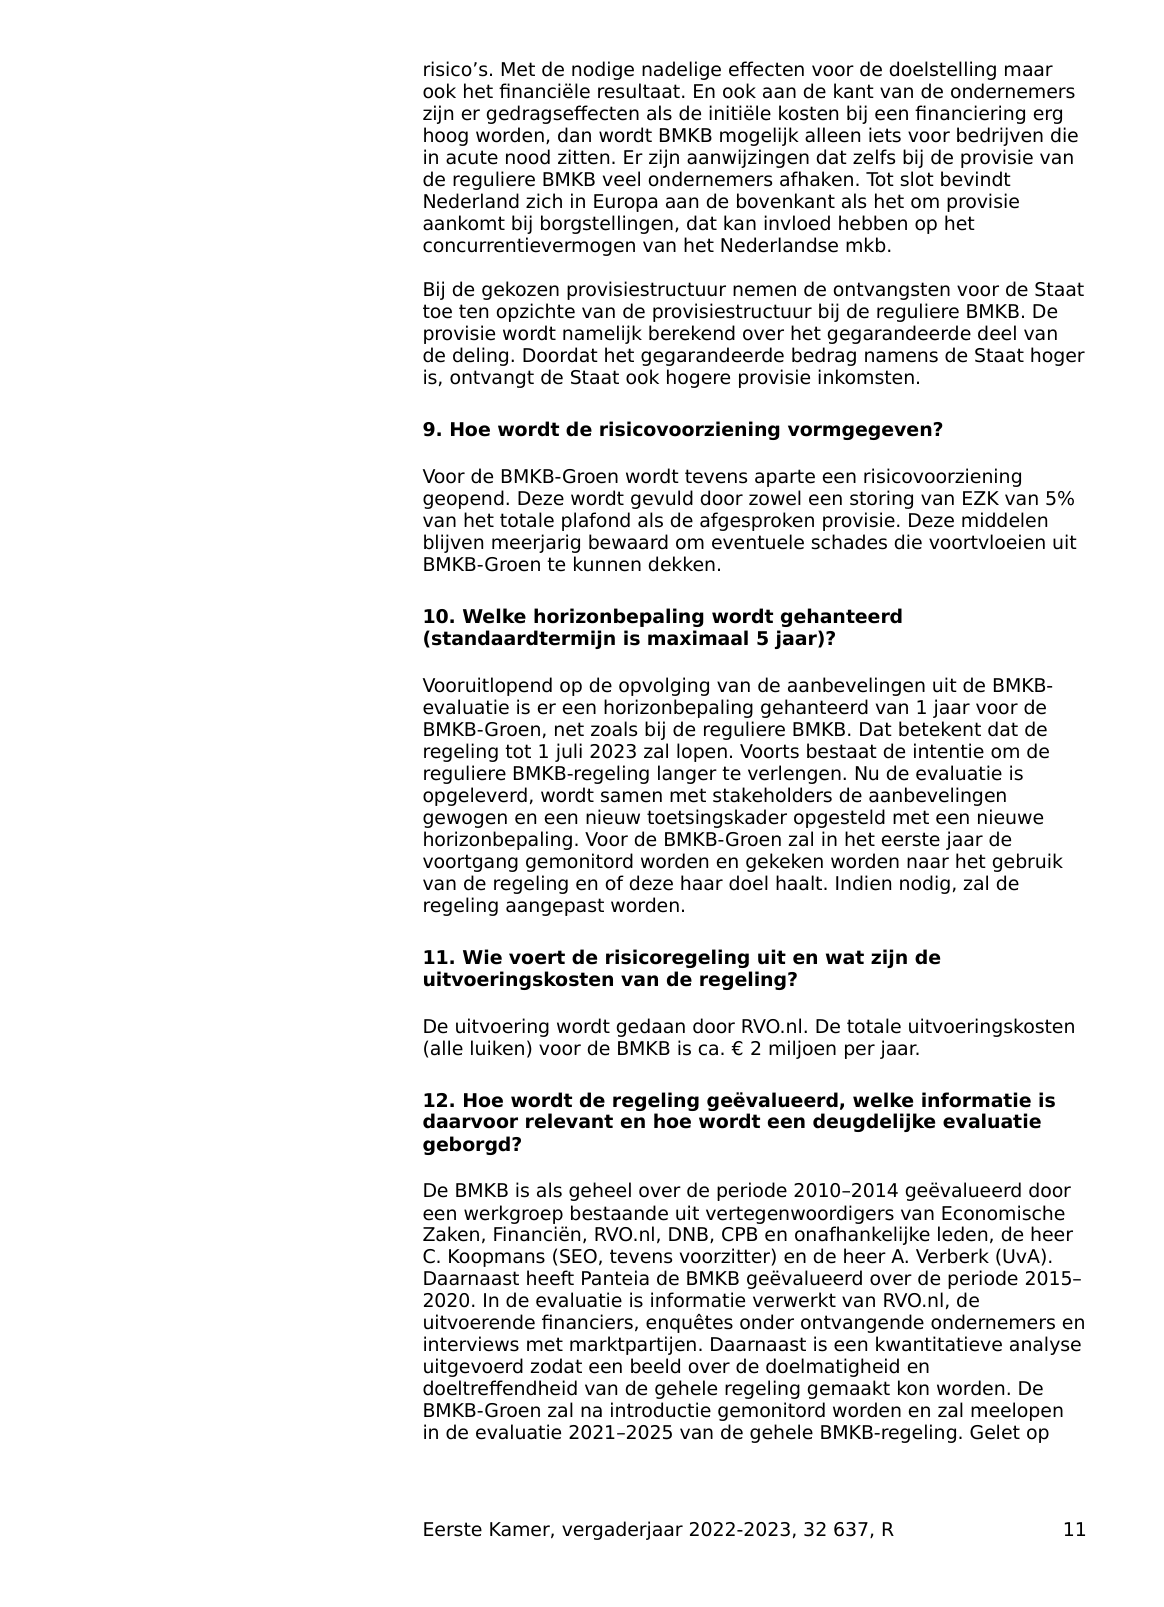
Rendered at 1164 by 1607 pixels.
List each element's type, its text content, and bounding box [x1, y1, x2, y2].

subtitle 12. Hoe wordt de regeling geëvalueerd, welke informatie is daarvoor relevant en hoe wordt een deugdelijke evaluatie geborgd? [422, 1089, 1087, 1155]
text De uitvoering wordt gedaan door RVO.nl. De totale uitvoeringskosten (alle luiken) voor de BMKB is ca. € 2 miljoen per jaar. [422, 1016, 1087, 1059]
text risico’s. Met de nodige nadelige effecten voor de doelstelling maar ook het financiële resultaat. En ook aan de kant van de ondernemers zijn er gedragseffecten als de initiële kosten bij een financiering erg hoog worden, dan wordt BMKB mogelijk alleen iets voor bedrijven die in acute nood zitten. Er zijn aanwijzingen dat zelfs bij de provisie van de reguliere BMKB veel ondernemers afhaken. Tot slot bevindt Nederland zich in Europa aan de bovenkant als het om provisie aankomt bij borgstellingen, dat kan invloed hebben op het concurrentievermogen van het Nederlandse mkb. [422, 59, 1087, 257]
text Voor de BMKB-Groen wordt tevens aparte een risicovoorziening geopend. Deze wordt gevuld door zowel een storing van EZK van 5% van het totale plafond als de afgesproken provisie. Deze middelen blijven meerjarig bewaard om eventuele schades die voortvloeien uit BMKB-Groen te kunnen dekken. [422, 466, 1087, 576]
text Vooruitlopend op de opvolging van de aanbevelingen uit de BMKB-evaluatie is er een horizonbepaling gehanteerd van 1 jaar voor de BMKB-Groen, net zoals bij de reguliere BMKB. Dat betekent dat de regeling tot 1 juli 2023 zal lopen. Voorts bestaat de intentie om de reguliere BMKB-regeling langer te verlengen. Nu de evaluatie is opgeleverd, wordt samen met stakeholders de aanbevelingen gewogen en een nieuw toetsingskader opgesteld met een nieuwe horizonbepaling. Voor de BMKB-Groen zal in het eerste jaar de voortgang gemonitord worden en gekeken worden naar het gebruik van de regeling en of deze haar doel haalt. Indien nodig, zal de regeling aangepast worden. [422, 675, 1087, 917]
text Bij de gekozen provisiestructuur nemen de ontvangsten voor de Staat toe ten opzichte van de provisiestructuur bij de reguliere BMKB. De provisie wordt namelijk berekend over het gegarandeerde deel van de deling. Doordat het gegarandeerde bedrag namens de Staat hoger is, ontvangt de Staat ook hogere provisie inkomsten. [422, 279, 1087, 389]
subtitle 10. Welke horizonbepaling wordt gehanteerd (standaardtermijn is maximaal 5 jaar)? [422, 606, 1087, 650]
text De BMKB is als geheel over de periode 2010–2014 geëvalueerd door een werkgroep bestaande uit vertegenwoordigers van Economische Zaken, Financiën, RVO.nl, DNB, CPB en onafhankelijke leden, de heer C. Koopmans (SEO, tevens voorzitter) en de heer A. Verberk (UvA). Daarnaast heeft Panteia de BMKB geëvalueerd over de periode 2015–2020. In de evaluatie is informatie verwerkt van RVO.nl, de uitvoerende financiers, enquêtes onder ontvangende ondernemers en interviews met marktpartijen. Daarnaast is een kwantitatieve analyse uitgevoerd zodat een beeld over de doelmatigheid en doeltreffendheid van de gehele regeling gemaakt kon worden. De BMKB-Groen zal na introductie gemonitord worden en zal meelopen in de evaluatie 2021–2025 van de gehele BMKB-regeling. Gelet op [422, 1180, 1087, 1444]
subtitle 9. Hoe wordt de risicovoorziening vormgegeven? [422, 419, 1087, 441]
subtitle 11. Wie voert de risicoregeling uit en wat zijn de uitvoeringskosten van de regeling? [422, 947, 1087, 991]
